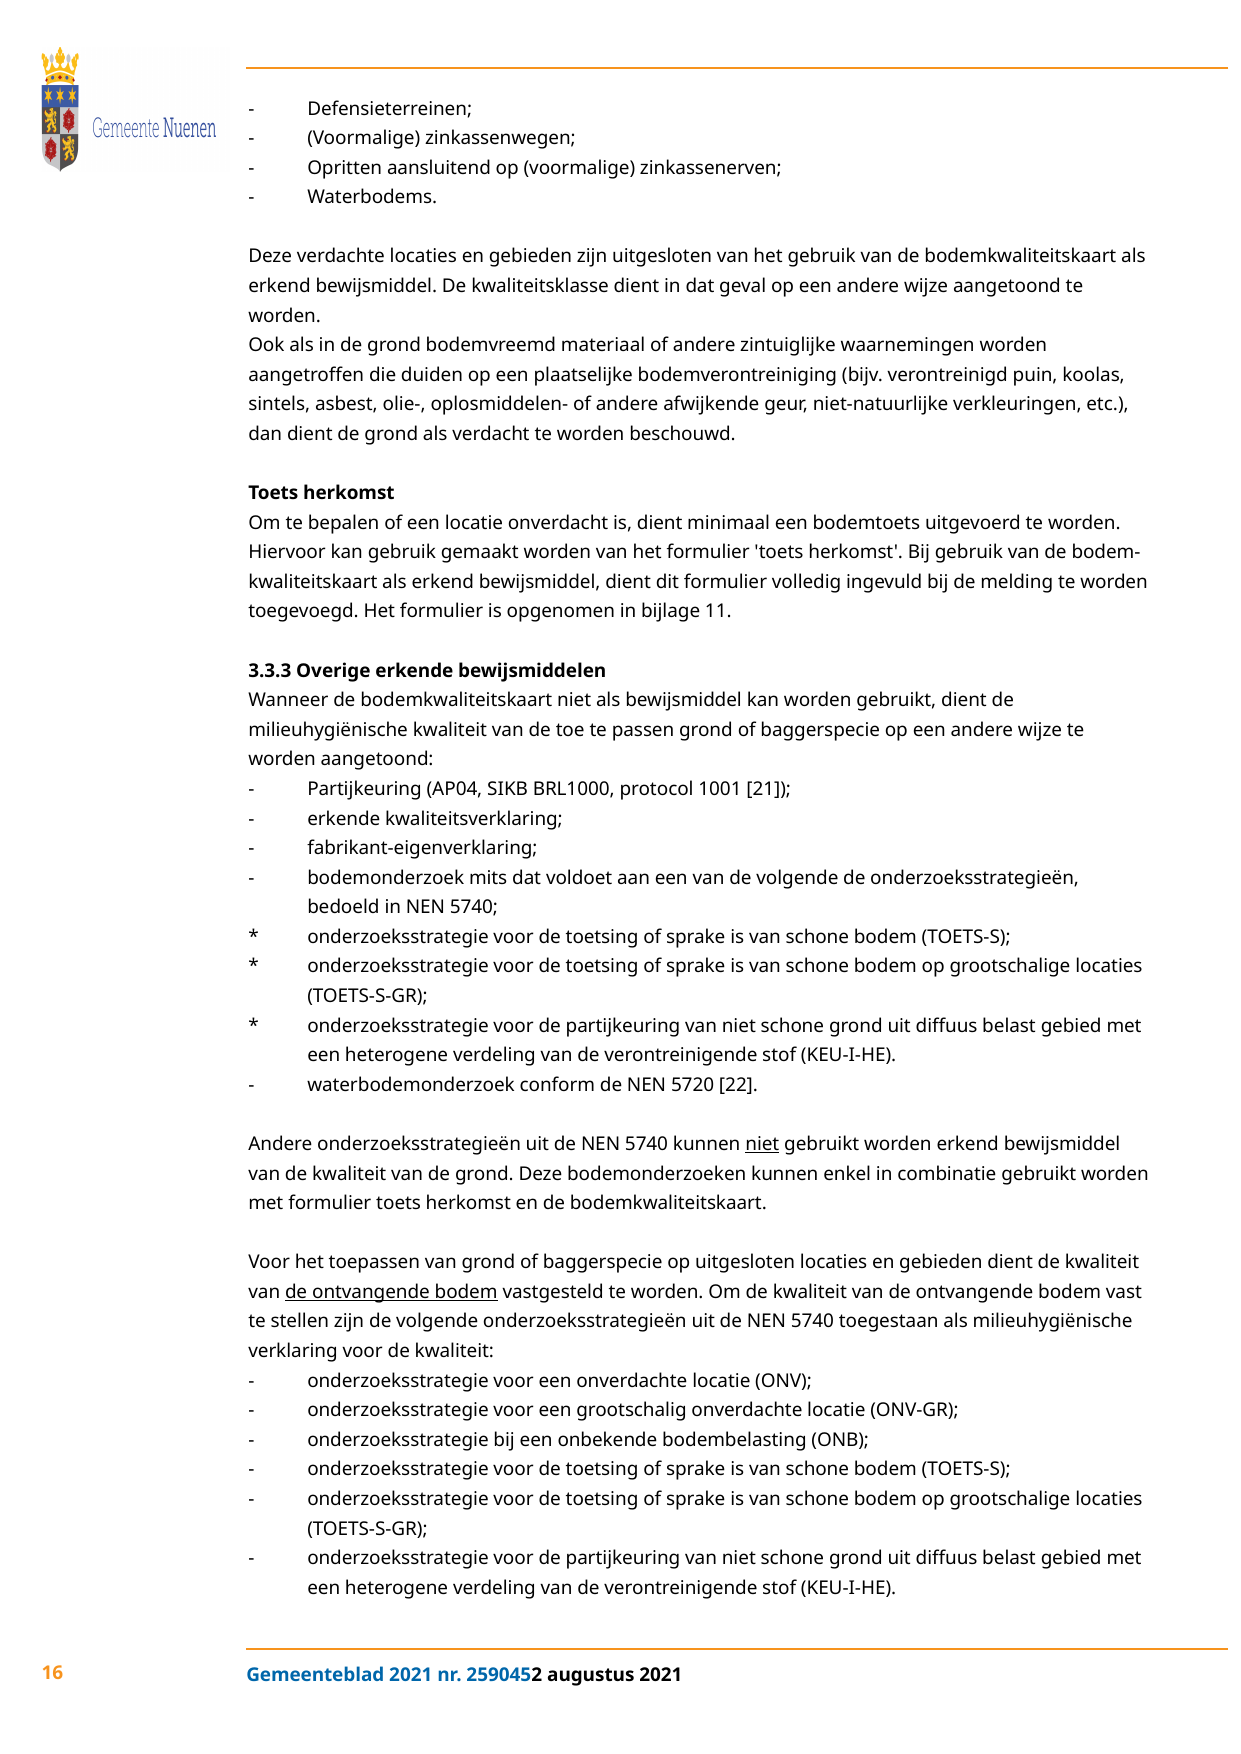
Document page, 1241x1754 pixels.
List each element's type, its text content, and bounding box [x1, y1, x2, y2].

list onderzoeksstrategie voor een onverdachte locatie (ONV); [248, 1367, 1152, 1393]
list onderzoeksstrategie voor de toetsing of sprake is van schone bodem op grootschalige locaties (TOETS-S-GR); [248, 1485, 1152, 1541]
text Andere onderzoeksstrategieën uit de NEN 5740 kunnen niet gebruikt worden erkend bewijsmiddel van de kwaliteit van de grond. Deze bodemonderzoeken kunnen enkel in combinatie gebruikt worden met formulier toets herkomst en de bodemkwaliteitskaart. [248, 1130, 1152, 1215]
text Ook als in de grond bodemvreemd materiaal of andere zintuiglijke waarnemingen worden aangetroffen die duiden op een plaatselijke bodemverontreiniging (bijv. verontreinigd puin, koolas, sintels, asbest, olie-, oplosmiddelen- of andere afwijkende geur, niet-natuurlijke verkleuringen, etc.), dan dient de grond als verdacht te worden beschouwd. [248, 331, 1152, 446]
text Toets herkomst [248, 479, 1152, 505]
text 3.3.3 Overige erkende bewijsmiddelen [248, 657, 1152, 683]
list waterbodemonderzoek conform de NEN 5720 [22]. [248, 1071, 1152, 1097]
text Voor het toepassen van grond of baggerspecie op uitgesloten locaties en gebieden dient de kwaliteit van de ontvangende bodem vastgesteld te worden. Om de kwaliteit van de ontvangende bodem vast te stellen zijn de volgende onderzoeksstrategieën uit de NEN 5740 toegestaan als milieuhygiënische verklaring voor de kwaliteit: [248, 1248, 1152, 1363]
list erkende kwaliteitsverklaring; [248, 805, 1152, 831]
list Defensieterreinen; [248, 95, 1152, 121]
list onderzoeksstrategie bij een onbekende bodembelasting (ONB); [248, 1426, 1152, 1452]
list (Voormalige) zinkassenwegen; [248, 124, 1152, 150]
list onderzoeksstrategie voor de partijkeuring van niet schone grond uit diffuus belast gebied met een heterogene verdeling van de verontreinigende stof (KEU-I-HE). [248, 1544, 1152, 1600]
text Wanneer de bodemkwaliteitskaart niet als bewijsmiddel kan worden gebruikt, dient de milieuhygiënische kwaliteit van de toe te passen grond of baggerspecie op een andere wijze te worden aangetoond: [248, 686, 1152, 771]
picture [41, 47, 231, 172]
text Om te bepalen of een locatie onverdacht is, dient minimaal een bodemtoets uitgevoerd te worden. Hiervoor kan gebruik gemaakt worden van het formulier 'toets herkomst'. Bij gebruik van de bodem-kwaliteitskaart als erkend bewijsmiddel, dient dit formulier volledig ingevuld bij de melding te worden toegevoegd. Het formulier is opgenomen in bijlage 11. [248, 509, 1152, 623]
text Deze verdachte locaties en gebieden zijn uitgesloten van het gebruik van de bodemkwaliteitskaart als erkend bewijsmiddel. De kwaliteitsklasse dient in dat geval op een andere wijze aangetoond te worden. [248, 243, 1152, 328]
list onderzoeksstrategie voor de toetsing of sprake is van schone bodem (TOETS-S); [248, 923, 1152, 949]
list Waterbodems. [248, 183, 1152, 209]
list bodemonderzoek mits dat voldoet aan een van de volgende de onderzoeksstrategieën, bedoeld in NEN 5740; [248, 864, 1152, 919]
list onderzoeksstrategie voor de toetsing of sprake is van schone bodem (TOETS-S); [248, 1456, 1152, 1481]
list Partijkeuring (AP04, SIKB BRL1000, protocol 1001 [21]); [248, 775, 1152, 801]
list fabrikant-eigenverklaring; [248, 834, 1152, 860]
list Opritten aansluitend op (voormalige) zinkassenerven; [248, 154, 1152, 180]
list onderzoeksstrategie voor een grootschalig onverdachte locatie (ONV-GR); [248, 1396, 1152, 1422]
list onderzoeksstrategie voor de toetsing of sprake is van schone bodem op grootschalige locaties (TOETS-S-GR); [248, 953, 1152, 1008]
list onderzoeksstrategie voor de partijkeuring van niet schone grond uit diffuus belast gebied met een heterogene verdeling van de verontreinigende stof (KEU-I-HE). [248, 1012, 1152, 1067]
